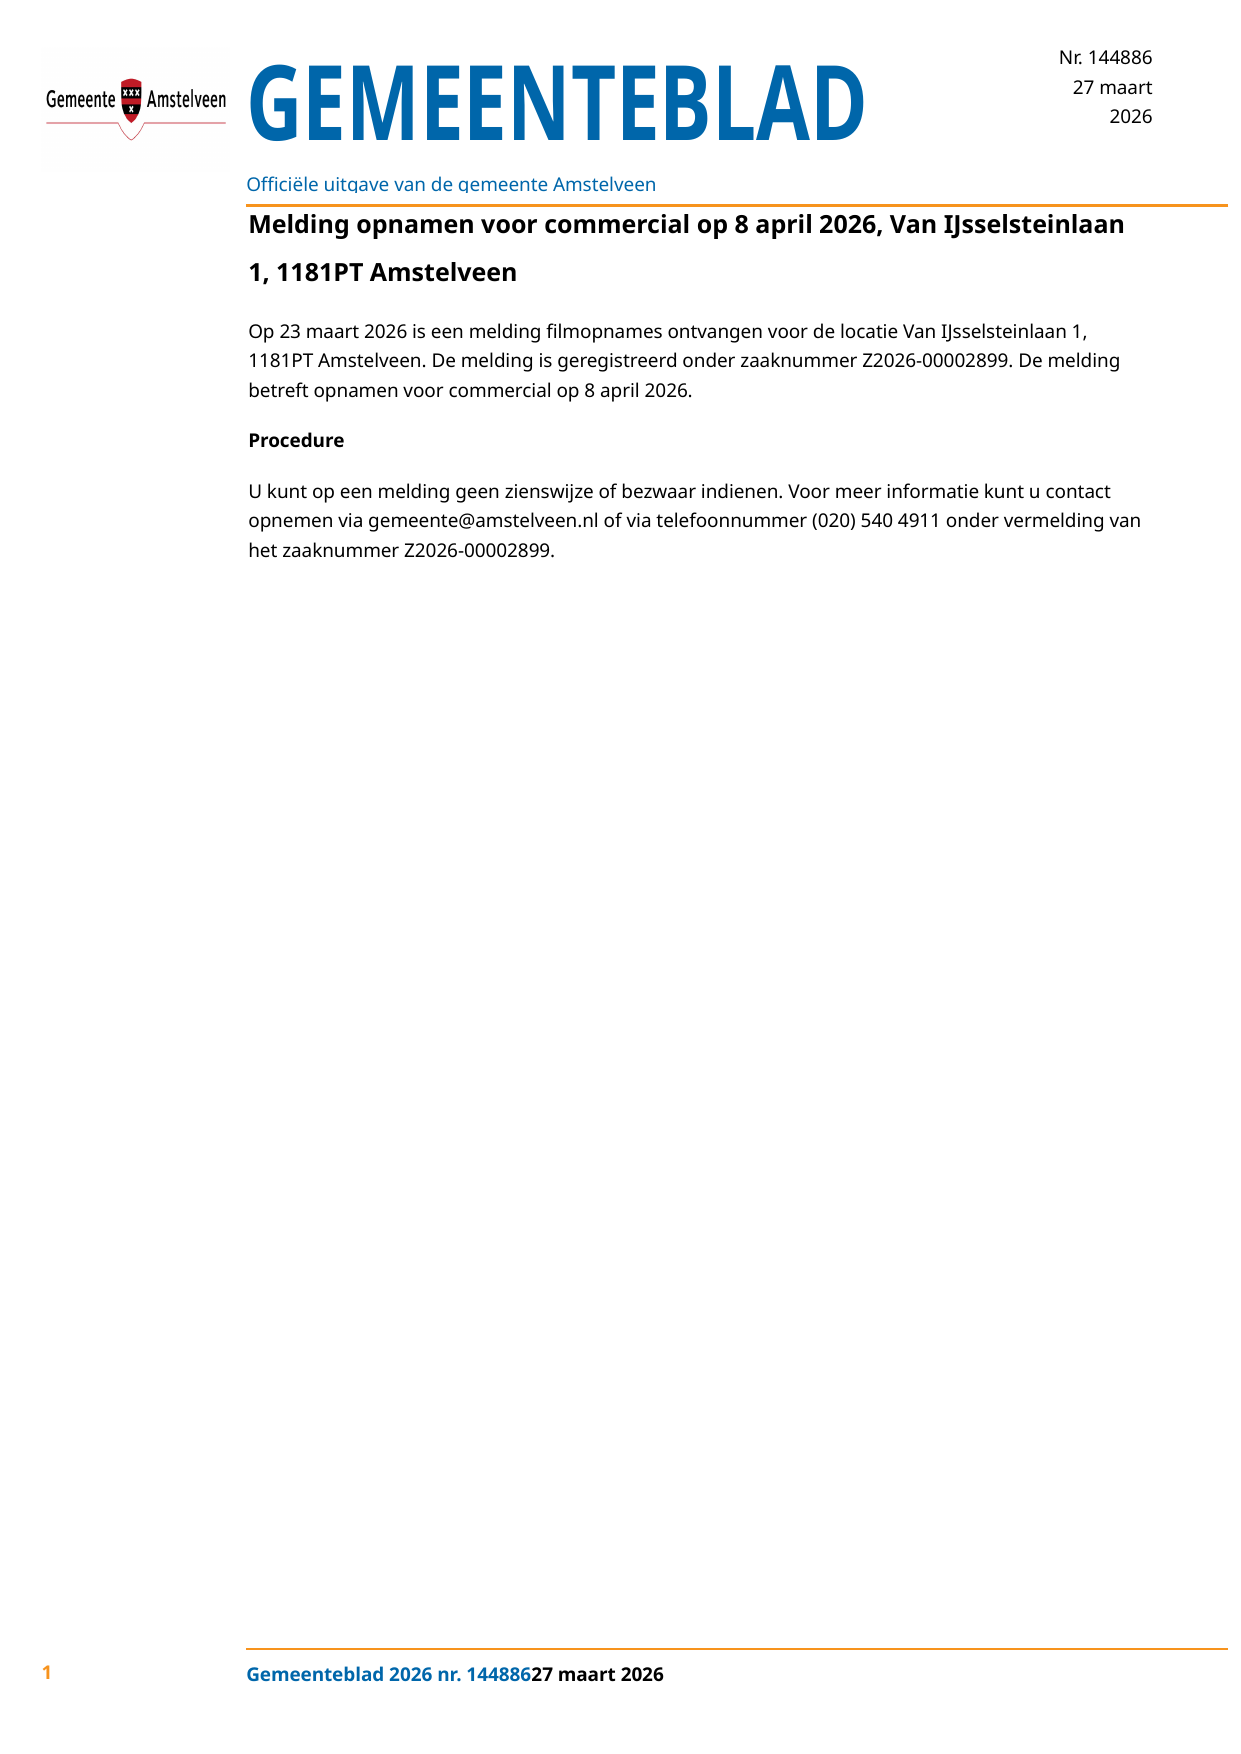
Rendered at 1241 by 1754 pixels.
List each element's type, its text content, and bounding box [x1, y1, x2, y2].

text U kunt op een melding geen zienswijze of bezwaar indienen. Voor meer informatie kunt u contact opnemen via gemeente@amstelveen.nl of via telefoonnummer (020) 540 4911 onder vermelding van het zaaknummer Z2026-00002899. [248, 478, 1152, 563]
text Procedure [248, 427, 1152, 453]
picture [41, 47, 231, 172]
text Op 23 maart 2026 is een melding filmopnames ontvangen voor de locatie Van IJsselsteinlaan 1, 1181PT Amstelveen. De melding is geregistreerd onder zaaknummer Z2026-00002899. De melding betreft opnamen voor commercial op 8 april 2026. [248, 318, 1152, 403]
text Melding opnamen voor commercial op 8 april 2026, Van IJsselsteinlaan 1, 1181PT Amstelveen [248, 207, 1152, 288]
